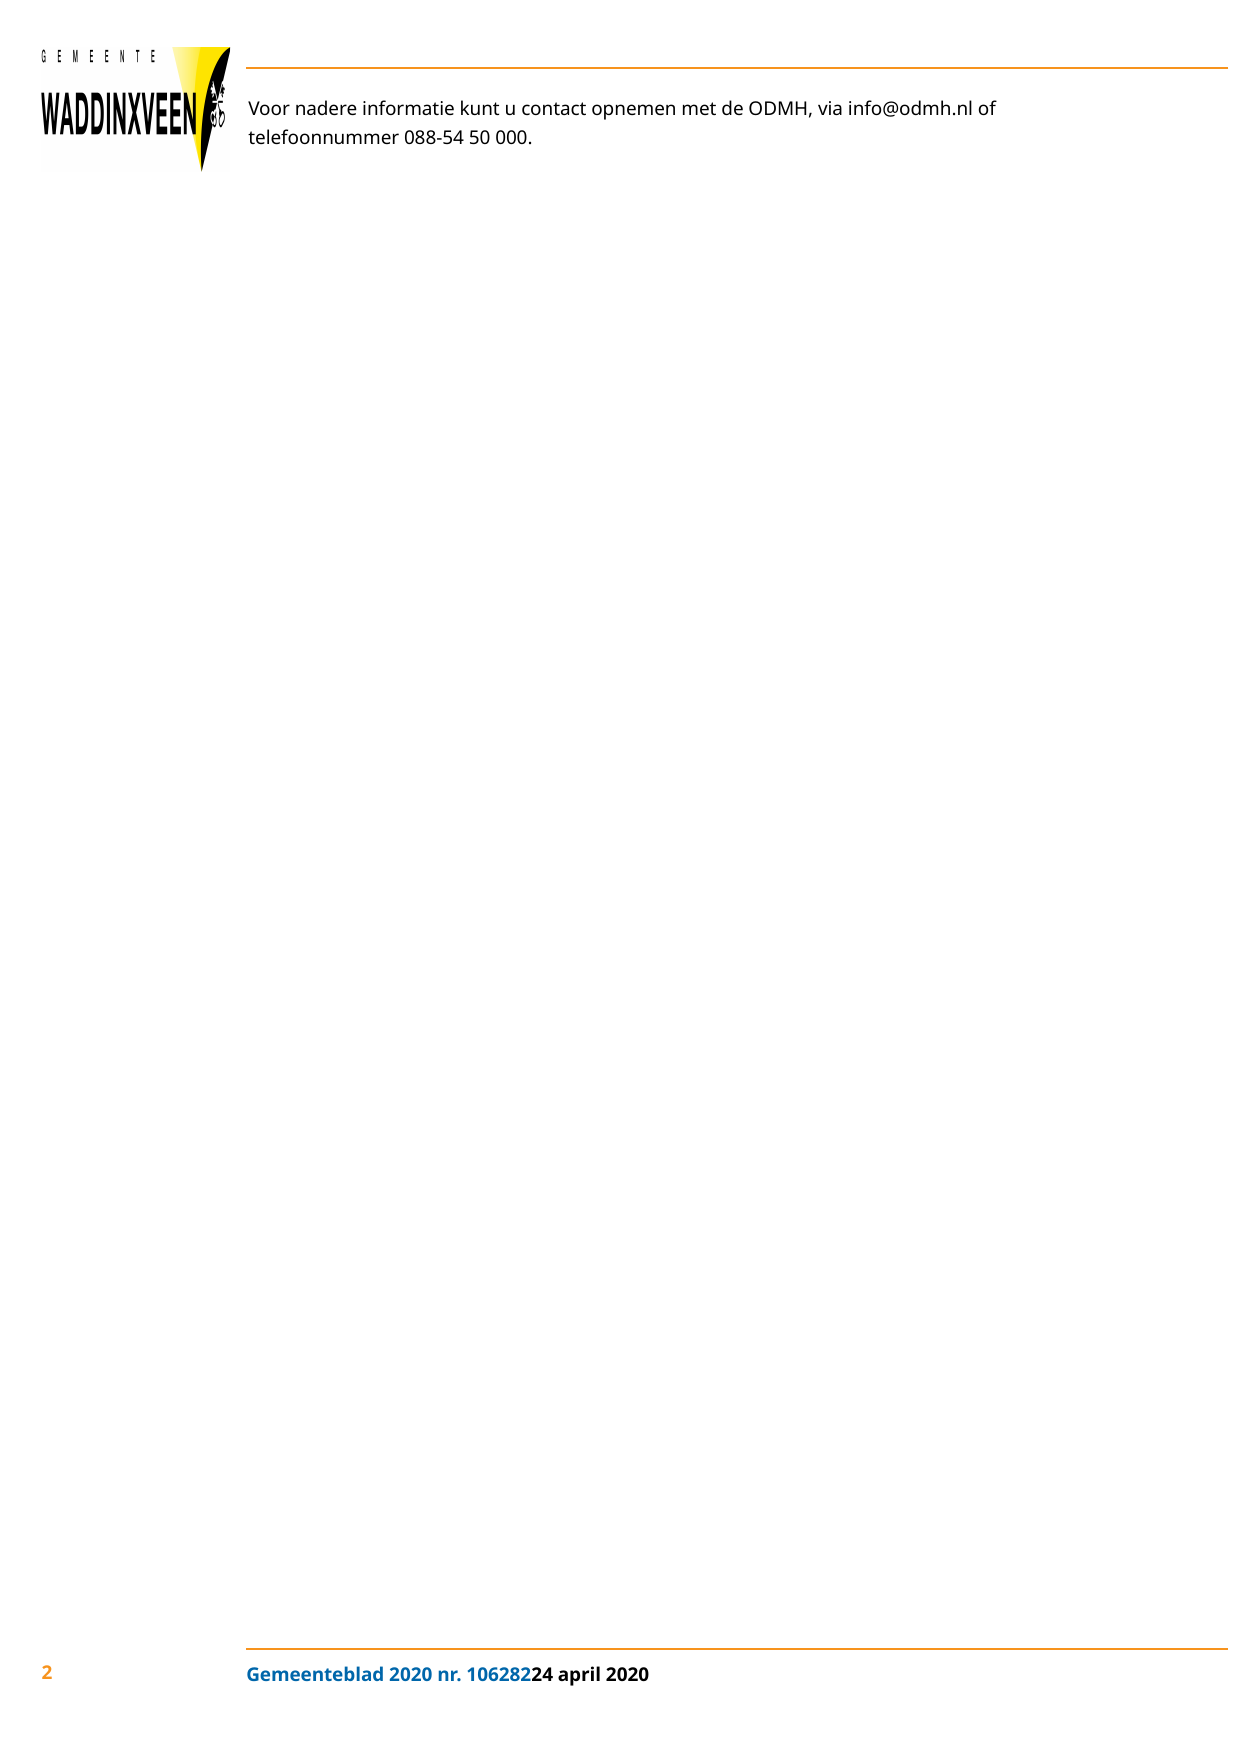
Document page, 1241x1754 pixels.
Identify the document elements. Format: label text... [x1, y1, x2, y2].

text Voor nadere informatie kunt u contact opnemen met de ODMH, via info@odmh.nl of telefoonnummer 088-54 50 000. [248, 95, 1152, 150]
picture [41, 47, 231, 172]
